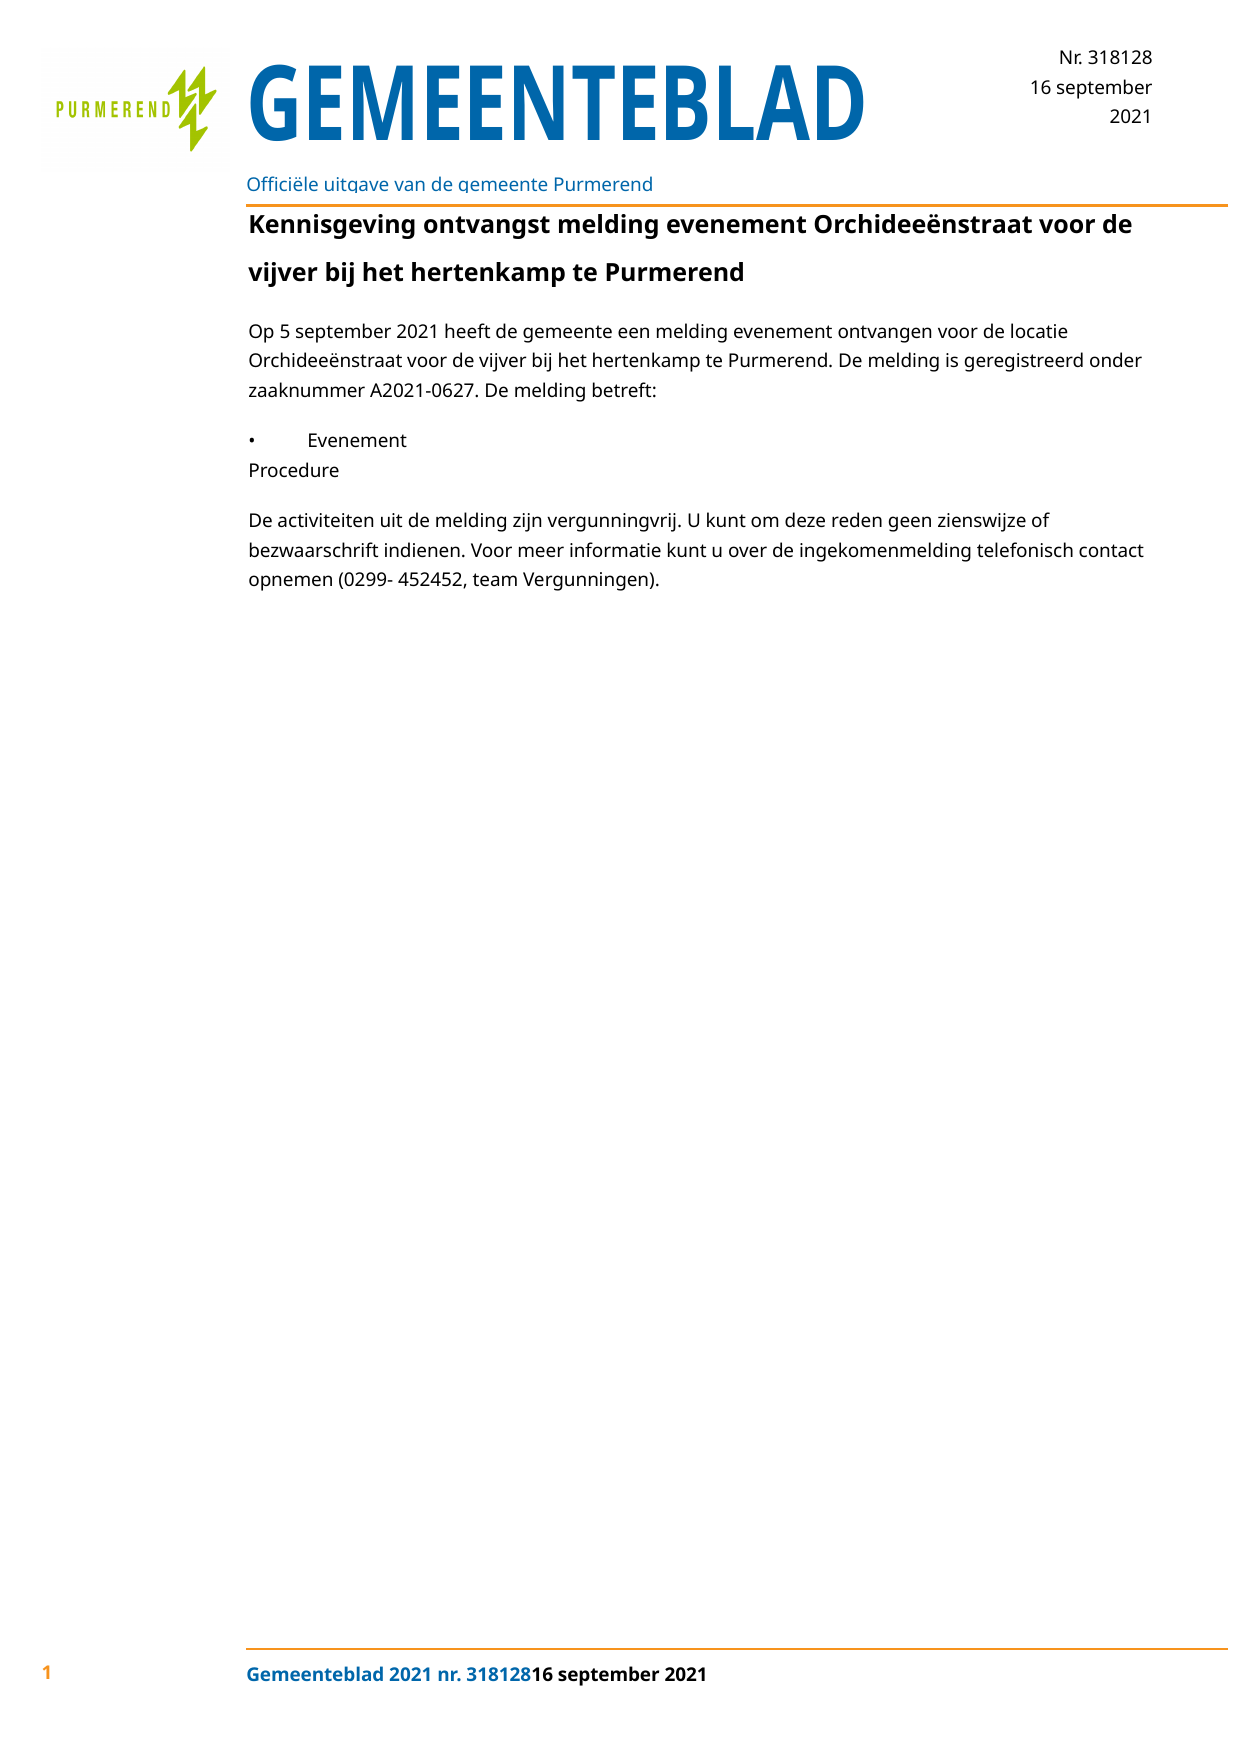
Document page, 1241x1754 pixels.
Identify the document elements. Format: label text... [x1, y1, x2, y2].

text Kennisgeving ontvangst melding evenement Orchideeënstraat voor de vijver bij het hertenkamp te Purmerend [248, 207, 1152, 288]
text Op 5 september 2021 heeft de gemeente een melding evenement ontvangen voor de locatie Orchideeënstraat voor de vijver bij het hertenkamp te Purmerend. De melding is geregistreerd onder zaaknummer A2021-0627. De melding betreft: [248, 318, 1152, 403]
text Procedure [248, 457, 1152, 483]
picture [41, 47, 231, 172]
list Evenement [248, 427, 1152, 453]
text De activiteiten uit de melding zijn vergunningvrij. U kunt om deze reden geen zienswijze of bezwaarschrift indienen. Voor meer informatie kunt u over de ingekomenmelding telefonisch contact opnemen (0299- 452452, team Vergunningen). [248, 507, 1152, 592]
